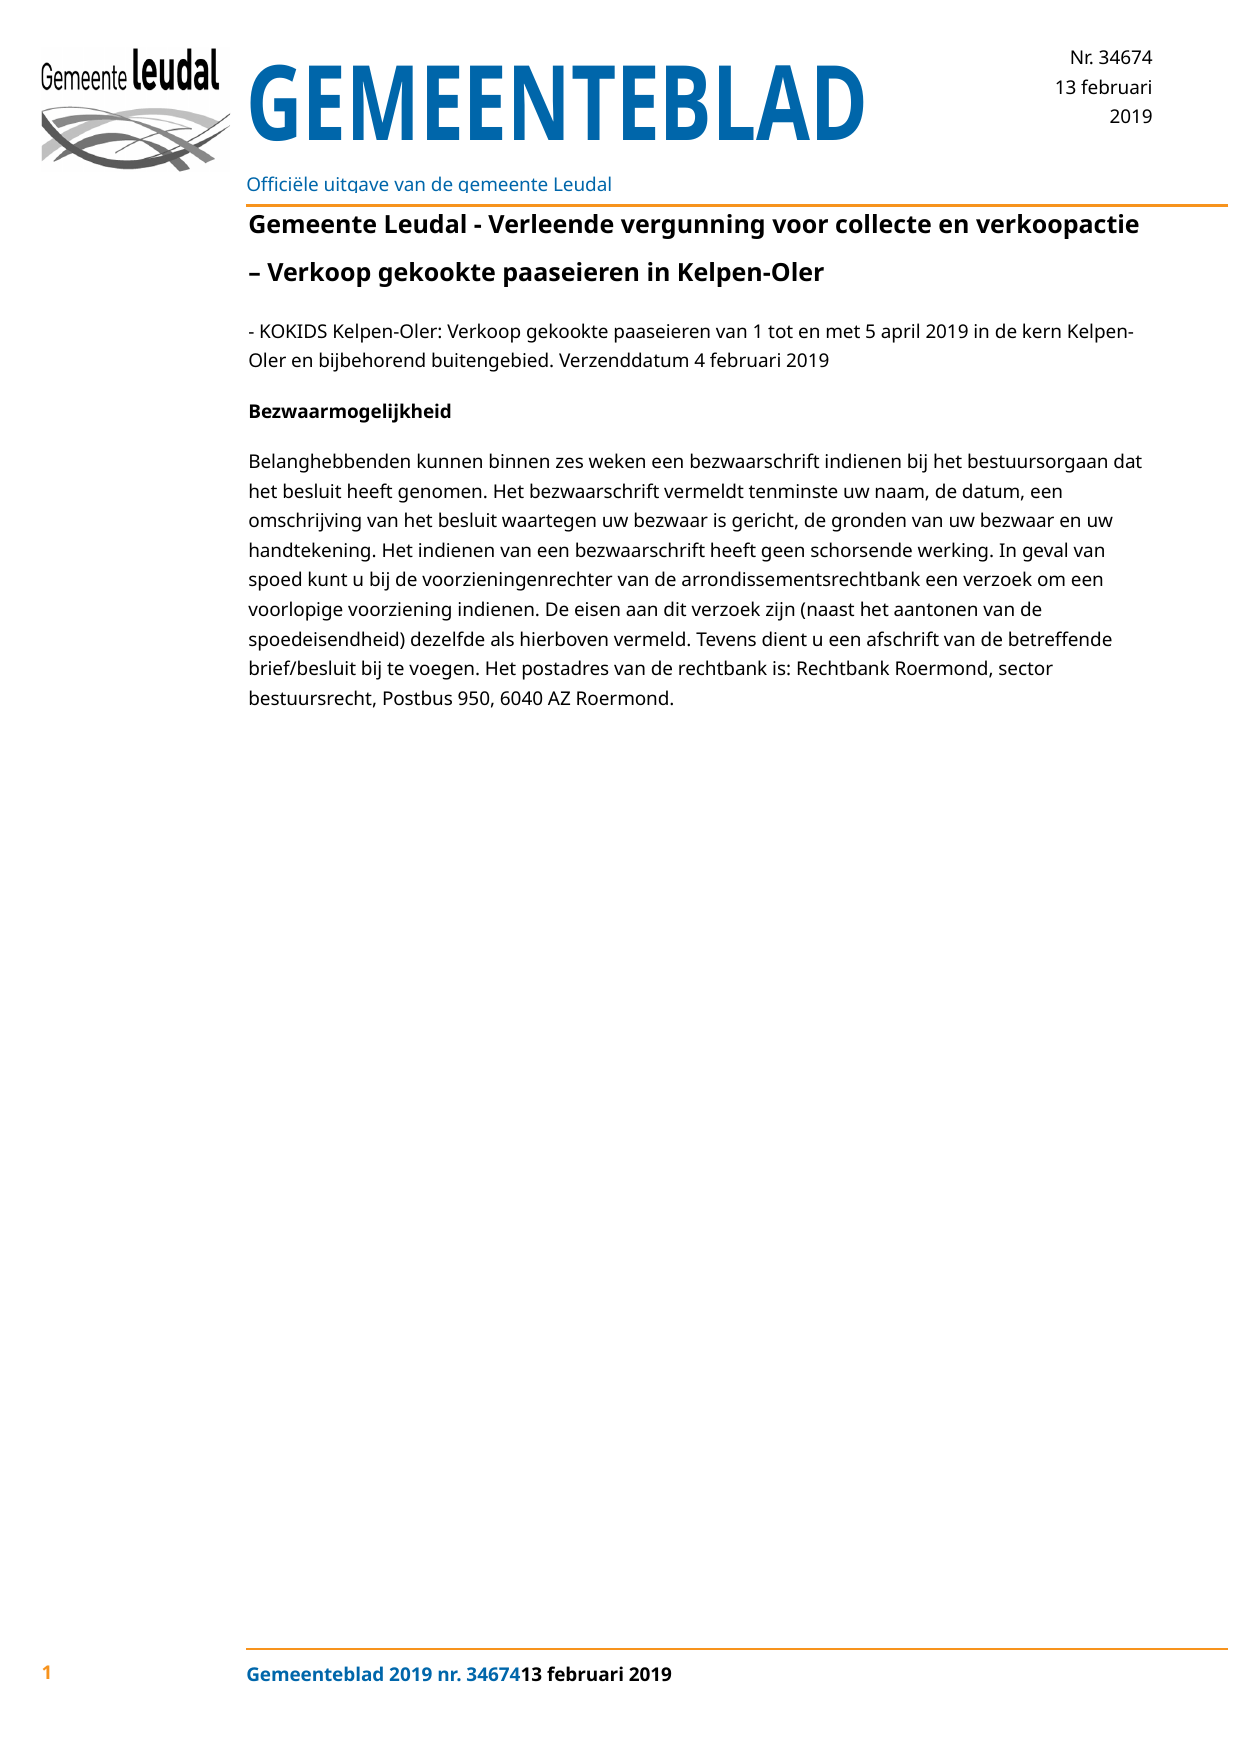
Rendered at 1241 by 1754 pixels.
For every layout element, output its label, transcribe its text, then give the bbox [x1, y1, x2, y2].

picture [41, 47, 231, 172]
text Belanghebbenden kunnen binnen zes weken een bezwaarschrift indienen bij het bestuursorgaan dat het besluit heeft genomen. Het bezwaarschrift vermeldt tenminste uw naam, de datum, een omschrijving van het besluit waartegen uw bezwaar is gericht, de gronden van uw bezwaar en uw handtekening. Het indienen van een bezwaarschrift heeft geen schorsende werking. In geval van spoed kunt u bij de voorzieningenrechter van de arrondissementsrechtbank een verzoek om een voorlopige voorziening indienen. De eisen aan dit verzoek zijn (naast het aantonen van de spoedeisendheid) dezelfde als hierboven vermeld. Tevens dient u een afschrift van de betreffende brief/besluit bij te voegen. Het postadres van de rechtbank is: Rechtbank Roermond, sector bestuursrecht, Postbus 950, 6040 AZ Roermond. [248, 448, 1152, 711]
text Bezwaarmogelijkheid [248, 398, 1152, 424]
text Gemeente Leudal - Verleende vergunning voor collecte en verkoopactie – Verkoop gekookte paaseieren in Kelpen-Oler [248, 207, 1152, 288]
text - KOKIDS Kelpen-Oler: Verkoop gekookte paaseieren van 1 tot en met 5 april 2019 in de kern Kelpen-Oler en bijbehorend buitengebied. Verzenddatum 4 februari 2019 [248, 318, 1152, 373]
